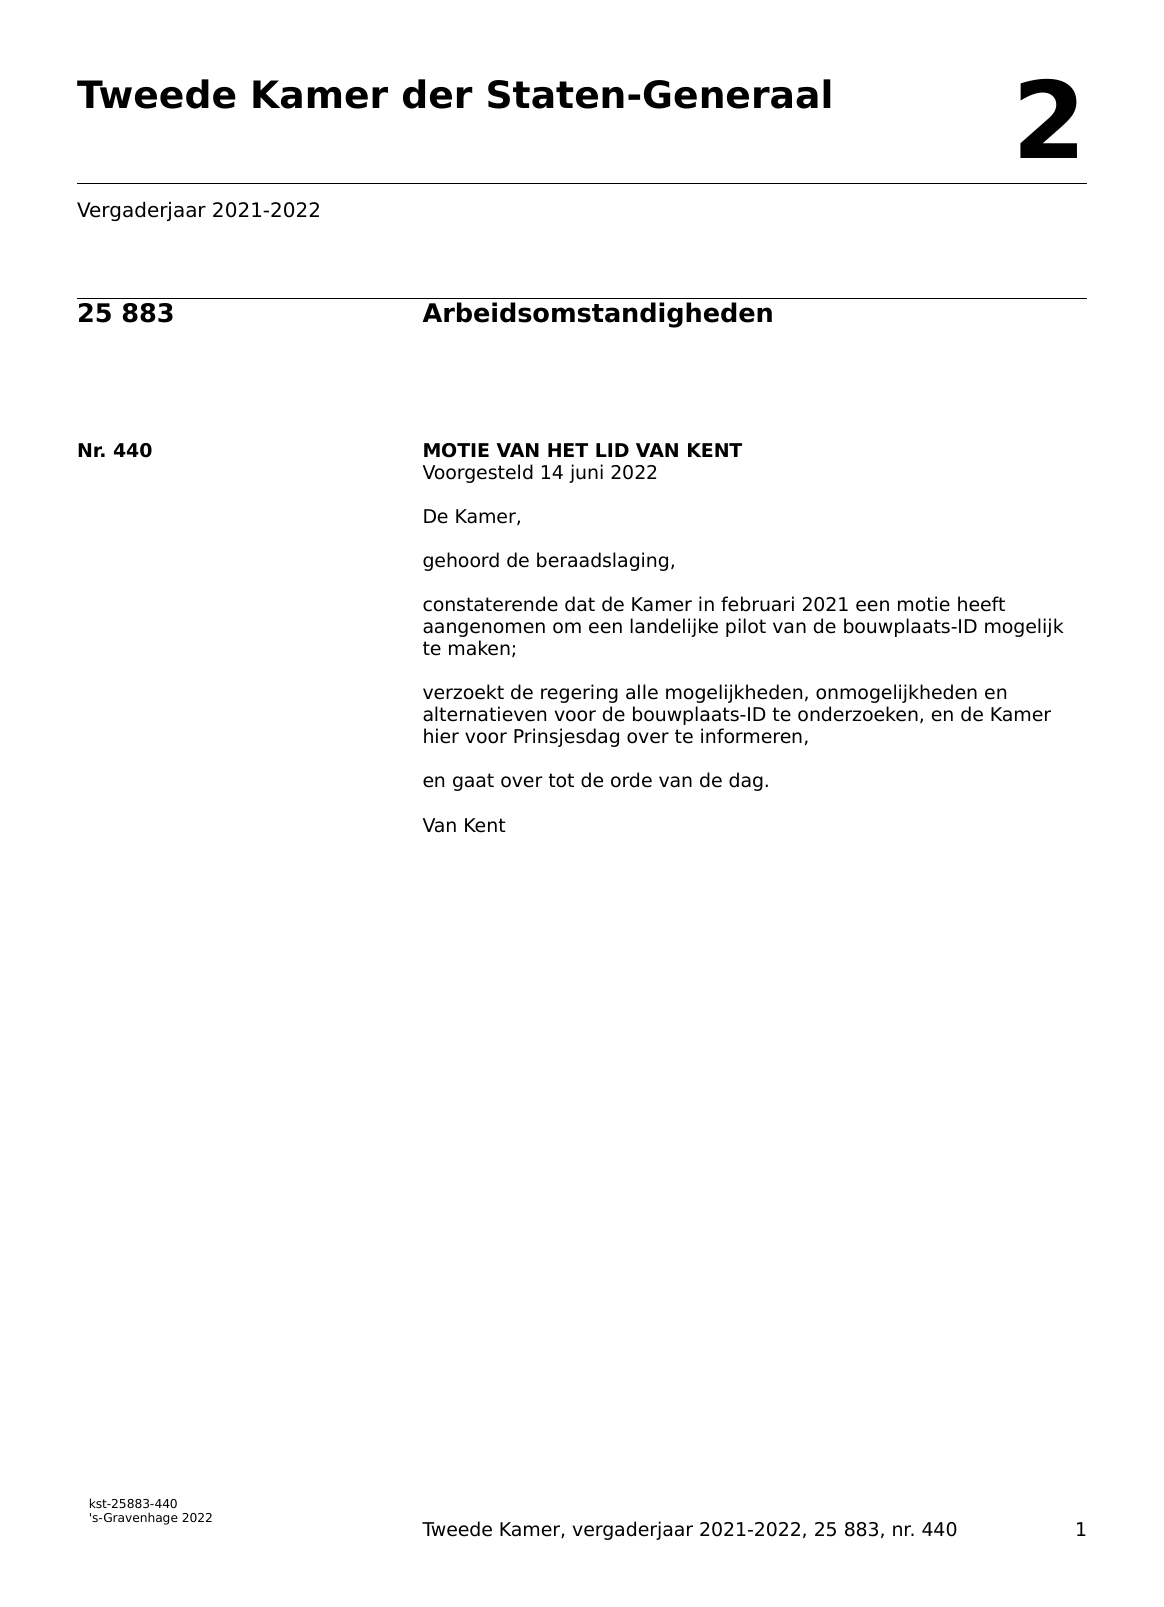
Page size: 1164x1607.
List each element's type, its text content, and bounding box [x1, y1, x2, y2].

text Van Kent [422, 814, 1087, 837]
text De Kamer, [422, 506, 1087, 528]
table_cell Vergaderjaar 2021-2022 [77, 184, 1087, 298]
text gehoord de beraadslaging, [422, 550, 1087, 572]
text Voorgesteld 14 juni 2022 [422, 462, 1087, 484]
subtitle Nr. 440 MOTIE VAN HET LID VAN KENT [77, 440, 1087, 462]
text 's-Gravenhage 2022 [88, 1511, 323, 1525]
text constaterende dat de Kamer in februari 2021 een motie heeft aangenomen om een landelijke pilot van de bouwplaats-ID mogelijk te maken; [422, 594, 1087, 660]
table_header 2 [886, 59, 1087, 183]
subtitle 25 883 Arbeidsomstandigheden [77, 299, 1087, 329]
text en gaat over tot de orde van de dag. [422, 770, 1087, 792]
text kst-25883-440 [88, 1497, 323, 1511]
text verzoekt de regering alle mogelijkheden, onmogelijkheden en alternatieven voor de bouwplaats-ID te onderzoeken, en de Kamer hier voor Prinsjesdag over te informeren, [422, 682, 1087, 748]
table_header Tweede Kamer der Staten-Generaal [77, 59, 886, 183]
